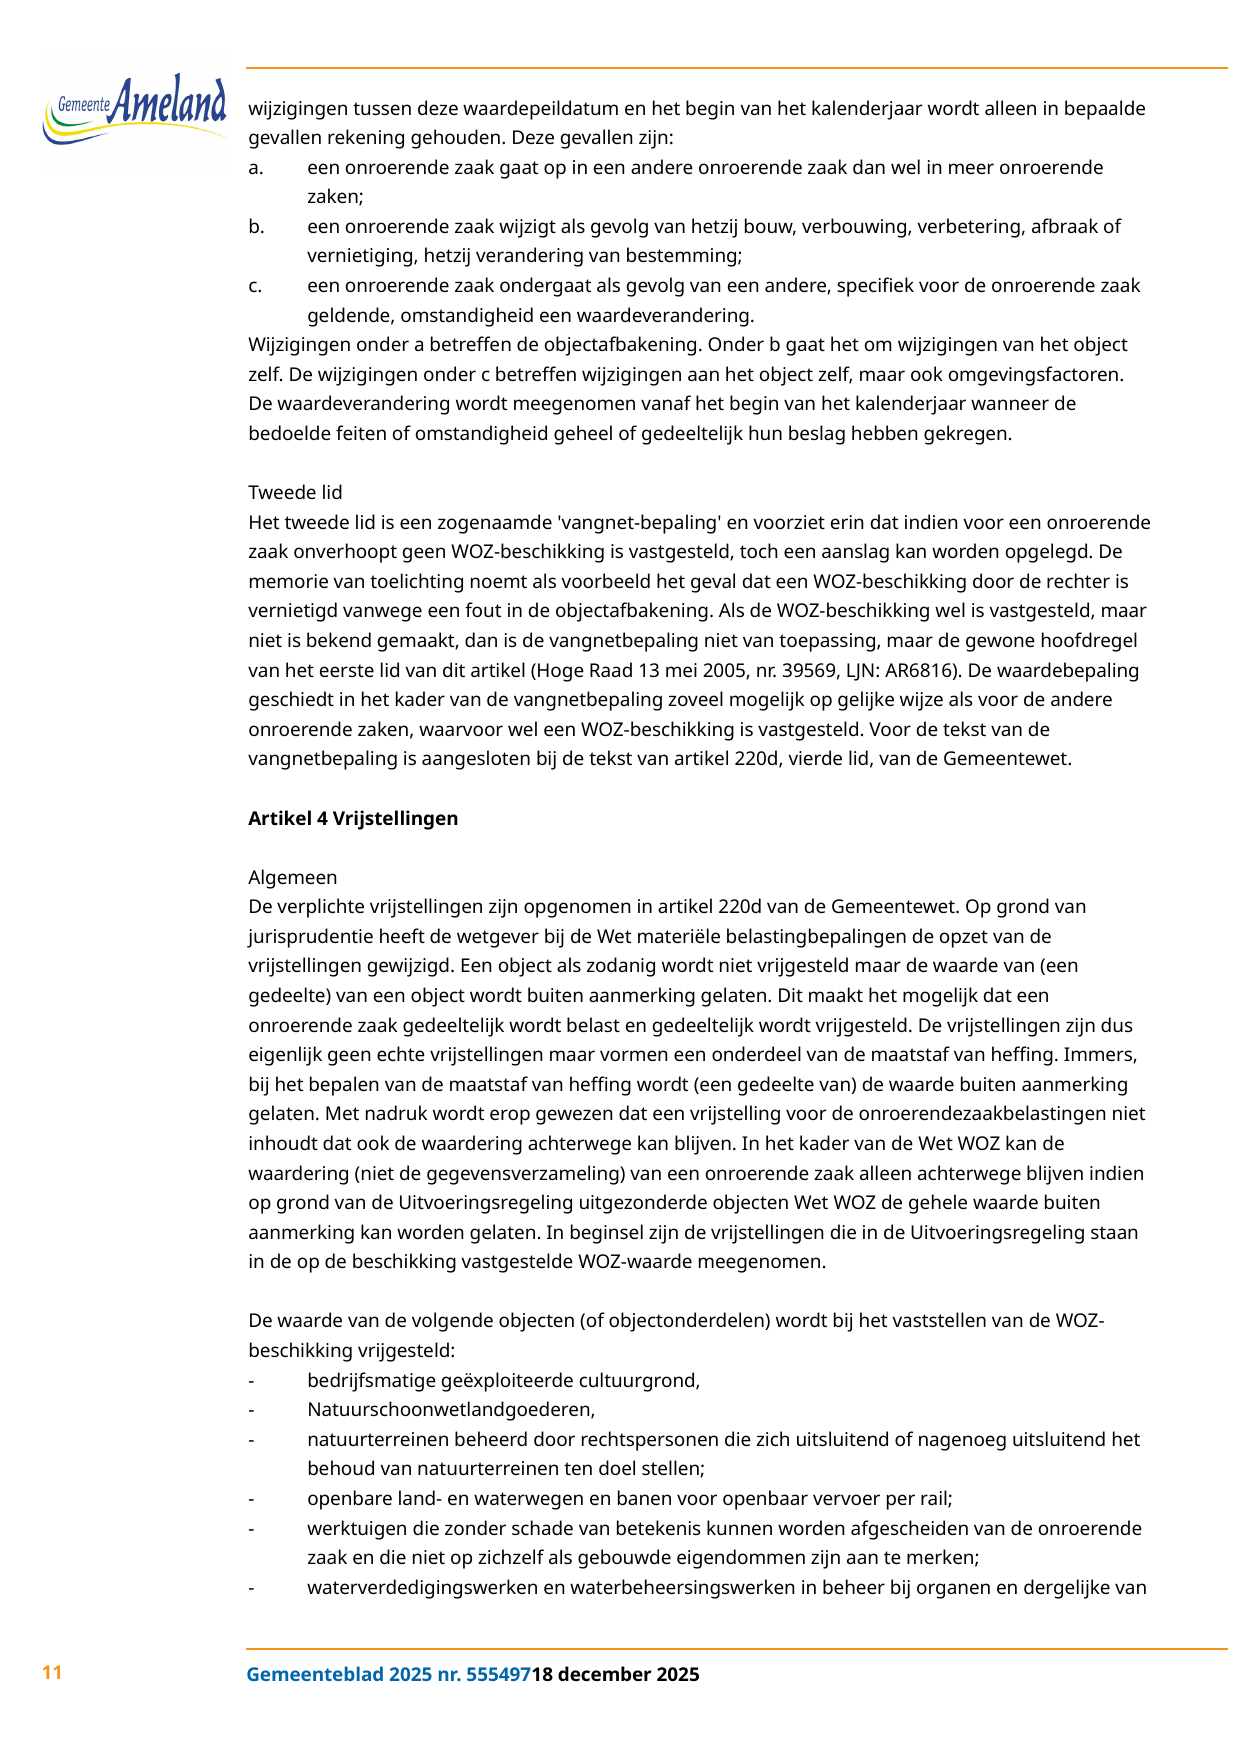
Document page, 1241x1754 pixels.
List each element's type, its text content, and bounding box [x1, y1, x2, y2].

list werktuigen die zonder schade van betekenis kunnen worden afgescheiden van de onroerende zaak en die niet op zichzelf als gebouwde eigendommen zijn aan te merken; [248, 1515, 1152, 1570]
text De verplichte vrijstellingen zijn opgenomen in artikel 220d van de Gemeentewet. Op grond van jurisprudentie heeft de wetgever bij de Wet materiële belastingbepalingen de opzet van de vrijstellingen gewijzigd. Een object als zodanig wordt niet vrijgesteld maar de waarde van (een gedeelte) van een object wordt buiten aanmerking gelaten. Dit maakt het mogelijk dat een onroerende zaak gedeeltelijk wordt belast en gedeeltelijk wordt vrijgesteld. De vrijstellingen zijn dus eigenlijk geen echte vrijstellingen maar vormen een onderdeel van de maatstaf van heffing. Immers, bij het bepalen van de maatstaf van heffing wordt (een gedeelte van) de waarde buiten aanmerking gelaten. Met nadruk wordt erop gewezen dat een vrijstelling voor de onroerendezaakbelastingen niet inhoudt dat ook de waardering achterwege kan blijven. In het kader van de Wet WOZ kan de waardering (niet de gegevensverzameling) van een onroerende zaak alleen achterwege blijven indien op grond van de Uitvoeringsregeling uitgezonderde objecten Wet WOZ de gehele waarde buiten aanmerking kan worden gelaten. In beginsel zijn de vrijstellingen die in de Uitvoeringsregeling staan in de op de beschikking vastgestelde WOZ-waarde meegenomen. [248, 893, 1152, 1274]
picture [41, 47, 231, 172]
text Artikel 4 Vrijstellingen [248, 805, 1152, 831]
list Natuurschoonwetlandgoederen, [248, 1396, 1152, 1422]
list bedrijfsmatige geëxploiteerde cultuurgrond, [248, 1367, 1152, 1393]
text wijzigingen tussen deze waardepeildatum en het begin van het kalenderjaar wordt alleen in bepaalde gevallen rekening gehouden. Deze gevallen zijn: [248, 95, 1152, 150]
text Wijzigingen onder a betreffen de objectafbakening. Onder b gaat het om wijzigingen van het object zelf. De wijzigingen onder c betreffen wijzigingen aan het object zelf, maar ook omgevingsfactoren. De waardeverandering wordt meegenomen vanaf het begin van het kalenderjaar wanneer de bedoelde feiten of omstandigheid geheel of gedeeltelijk hun beslag hebben gekregen. [248, 331, 1152, 446]
list natuurterreinen beheerd door rechtspersonen die zich uitsluitend of nagenoeg uitsluitend het behoud van natuurterreinen ten doel stellen; [248, 1426, 1152, 1481]
list een onroerende zaak wijzigt als gevolg van hetzij bouw, verbouwing, verbetering, afbraak of vernietiging, hetzij verandering van bestemming; [248, 213, 1152, 268]
text De waarde van de volgende objecten (of objectonderdelen) wordt bij het vaststellen van de WOZ-beschikking vrijgesteld: [248, 1308, 1152, 1363]
list openbare land- en waterwegen en banen voor openbaar vervoer per rail; [248, 1485, 1152, 1511]
list waterverdedigingswerken en waterbeheersingswerken in beheer bij organen en dergelijke van [248, 1574, 1152, 1600]
text Het tweede lid is een zogenaamde 'vangnet-bepaling' en voorziet erin dat indien voor een onroerende zaak onverhoopt geen WOZ-beschikking is vastgesteld, toch een aanslag kan worden opgelegd. De memorie van toelichting noemt als voorbeeld het geval dat een WOZ-beschikking door de rechter is vernietigd vanwege een fout in de objectafbakening. Als de WOZ-beschikking wel is vastgesteld, maar niet is bekend gemaakt, dan is de vangnetbepaling niet van toepassing, maar de gewone hoofdregel van het eerste lid van dit artikel (Hoge Raad 13 mei 2005, nr. 39569, LJN: AR6816). De waardebepaling geschiedt in het kader van de vangnetbepaling zoveel mogelijk op gelijke wijze als voor de andere onroerende zaken, waarvoor wel een WOZ-beschikking is vastgesteld. Voor de tekst van de vangnetbepaling is aangesloten bij de tekst van artikel 220d, vierde lid, van de Gemeentewet. [248, 509, 1152, 771]
text Tweede lid [248, 479, 1152, 505]
text Algemeen [248, 864, 1152, 890]
list een onroerende zaak gaat op in een andere onroerende zaak dan wel in meer onroerende zaken; [248, 154, 1152, 209]
list een onroerende zaak ondergaat als gevolg van een andere, specifiek voor de onroerende zaak geldende, omstandigheid een waardeverandering. [248, 272, 1152, 328]
